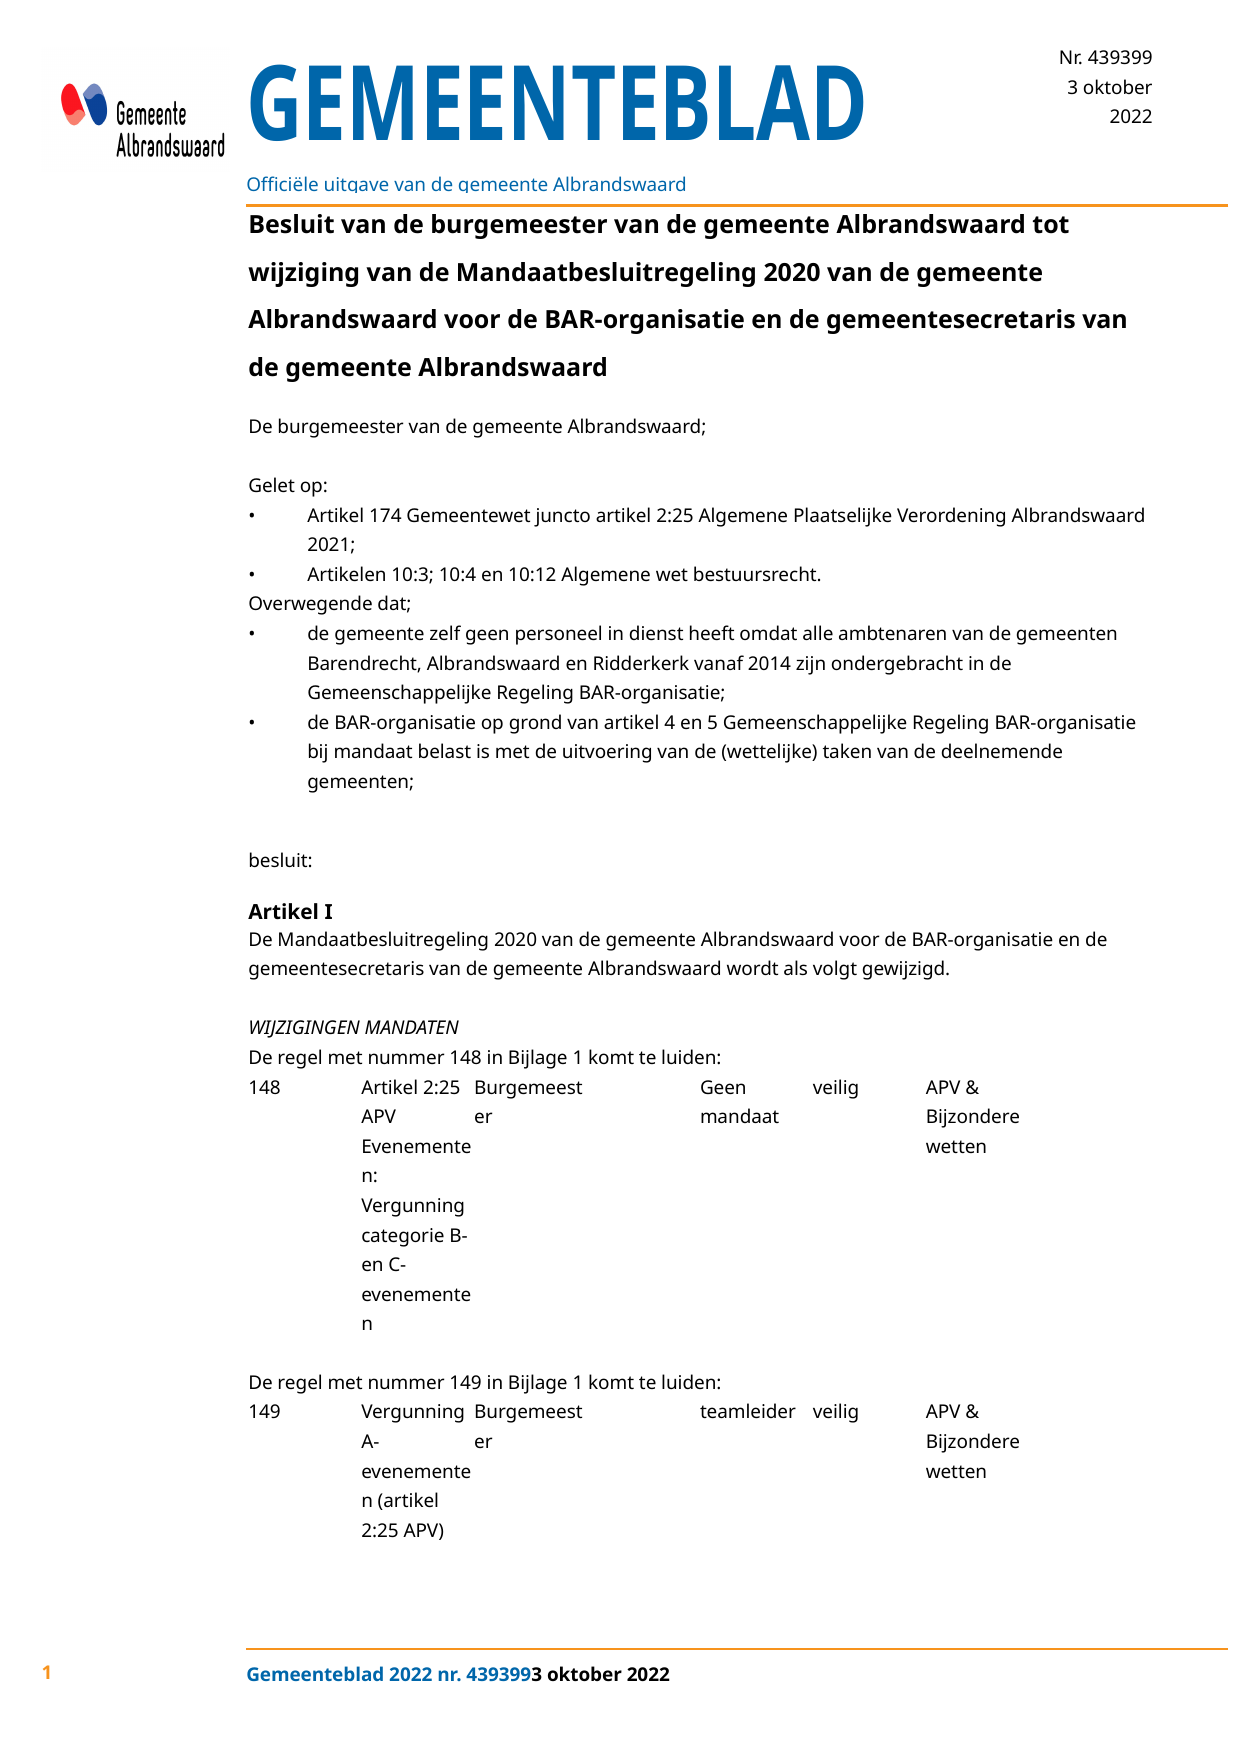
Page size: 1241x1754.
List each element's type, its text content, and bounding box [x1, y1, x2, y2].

text De Mandaatbesluitregeling 2020 van de gemeente Albrandswaard voor de BAR-organisatie en de gemeentesecretaris van de gemeente Albrandswaard wordt als volgt gewijzigd. [248, 926, 1152, 981]
text Overwegende dat; [248, 591, 1152, 616]
table_header 148 [248, 1074, 361, 1336]
table_header [1039, 1074, 1152, 1336]
list de gemeente zelf geen personeel in dienst heeft omdat alle ambtenaren van de gemeenten Barendrecht, Albrandswaard en Ridderkerk vanaf 2014 zijn ondergebracht in de Gemeenschappelijke Regeling BAR-organisatie; [248, 620, 1152, 705]
table_header Vergunning A- evenementen (artikel 2:25 APV) [361, 1399, 474, 1543]
text De burgemeester van de gemeente Albrandswaard; [248, 413, 1152, 439]
table_header Burgemeester [474, 1074, 587, 1336]
table_header [587, 1074, 700, 1336]
table_header Burgemeester [474, 1399, 587, 1543]
table_header Geen mandaat [700, 1074, 813, 1336]
list Artikel 174 Gemeentewet juncto artikel 2:25 Algemene Plaatselijke Verordening Albrandswaard 2021; [248, 502, 1152, 557]
list de BAR-organisatie op grond van artikel 4 en 5 Gemeenschappelijke Regeling BAR-organisatie bij mandaat belast is met de uitvoering van de (wettelijke) taken van de deelnemende gemeenten; [248, 709, 1152, 794]
text De regel met nummer 149 in Bijlage 1 komt te luiden: [248, 1369, 1152, 1395]
table_header veilig [813, 1399, 926, 1543]
text besluit: [248, 847, 1152, 873]
table_header teamleider [700, 1399, 813, 1543]
list Artikelen 10:3; 10:4 en 10:12 Algemene wet bestuursrecht. [248, 561, 1152, 587]
text De regel met nummer 148 in Bijlage 1 komt te luiden: [248, 1044, 1152, 1070]
table_header [587, 1399, 700, 1543]
text Artikel I [248, 897, 1152, 926]
text Besluit van de burgemeester van de gemeente Albrandswaard tot wijziging van de Mandaatbesluitregeling 2020 van de gemeente Albrandswaard voor de BAR-organisatie en de gemeentesecretaris van de gemeente Albrandswaard [248, 207, 1152, 384]
picture [41, 47, 231, 172]
table_header veilig [813, 1074, 926, 1336]
text Gelet op: [248, 472, 1152, 498]
table_header APV & Bijzondere wetten [926, 1399, 1038, 1543]
table_header 149 [248, 1399, 361, 1543]
table_header Artikel 2:25 APV Evenementen: Vergunning categorie B- en C-evenementen [361, 1074, 474, 1336]
table_header APV & Bijzondere wetten [926, 1074, 1038, 1336]
text WIJZIGINGEN MANDATEN [248, 1014, 1152, 1040]
table_header [1039, 1399, 1152, 1543]
